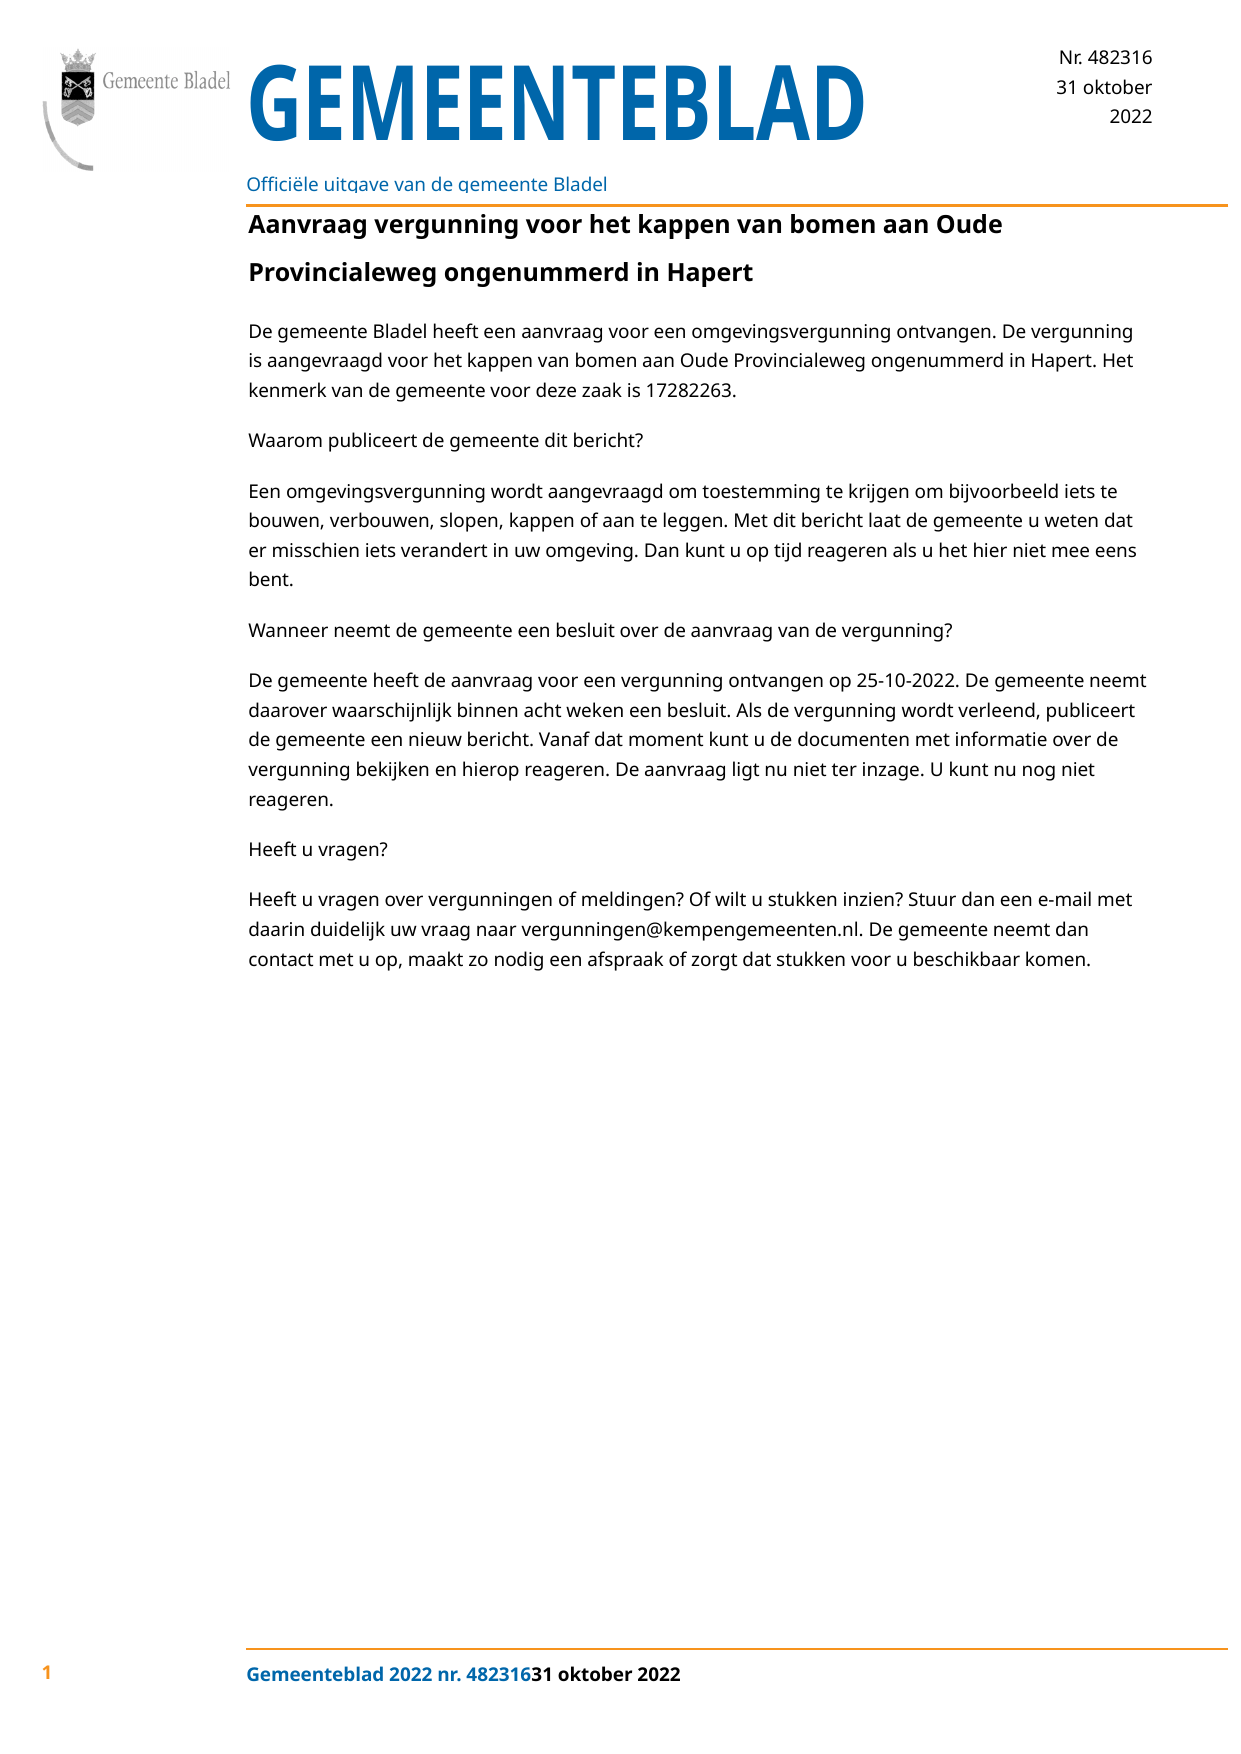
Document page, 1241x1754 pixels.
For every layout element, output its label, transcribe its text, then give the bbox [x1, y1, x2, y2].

text Aanvraag vergunning voor het kappen van bomen aan Oude Provincialeweg ongenummerd in Hapert [248, 207, 1152, 288]
text Heeft u vragen over vergunningen of meldingen? Of wilt u stukken inzien? Stuur dan een e-mail met daarin duidelijk uw vraag naar vergunningen@kempengemeenten.nl. De gemeente neemt dan contact met u op, maakt zo nodig een afspraak of zorgt dat stukken voor u beschikbaar komen. [248, 887, 1152, 972]
text Wanneer neemt de gemeente een besluit over de aanvraag van de vergunning? [248, 617, 1152, 643]
text De gemeente heeft de aanvraag voor een vergunning ontvangen op 25-10-2022. De gemeente neemt daarover waarschijnlijk binnen acht weken een besluit. Als de vergunning wordt verleend, publiceert de gemeente een nieuw bericht. Vanaf dat moment kunt u de documenten met informatie over de vergunning bekijken en hierop reageren. De aanvraag ligt nu niet ter inzage. U kunt nu nog niet reageren. [248, 667, 1152, 812]
text Heeft u vragen? [248, 836, 1152, 862]
text De gemeente Bladel heeft een aanvraag voor een omgevingsvergunning ontvangen. De vergunning is aangevraagd voor het kappen van bomen aan Oude Provincialeweg ongenummerd in Hapert. Het kenmerk van de gemeente voor deze zaak is 17282263. [248, 318, 1152, 403]
text Een omgevingsvergunning wordt aangevraagd om toestemming te krijgen om bijvoorbeeld iets te bouwen, verbouwen, slopen, kappen of aan te leggen. Met dit bericht laat de gemeente u weten dat er misschien iets verandert in uw omgeving. Dan kunt u op tijd reageren als u het hier niet mee eens bent. [248, 478, 1152, 592]
picture [41, 47, 231, 172]
text Waarom publiceert de gemeente dit bericht? [248, 427, 1152, 453]
